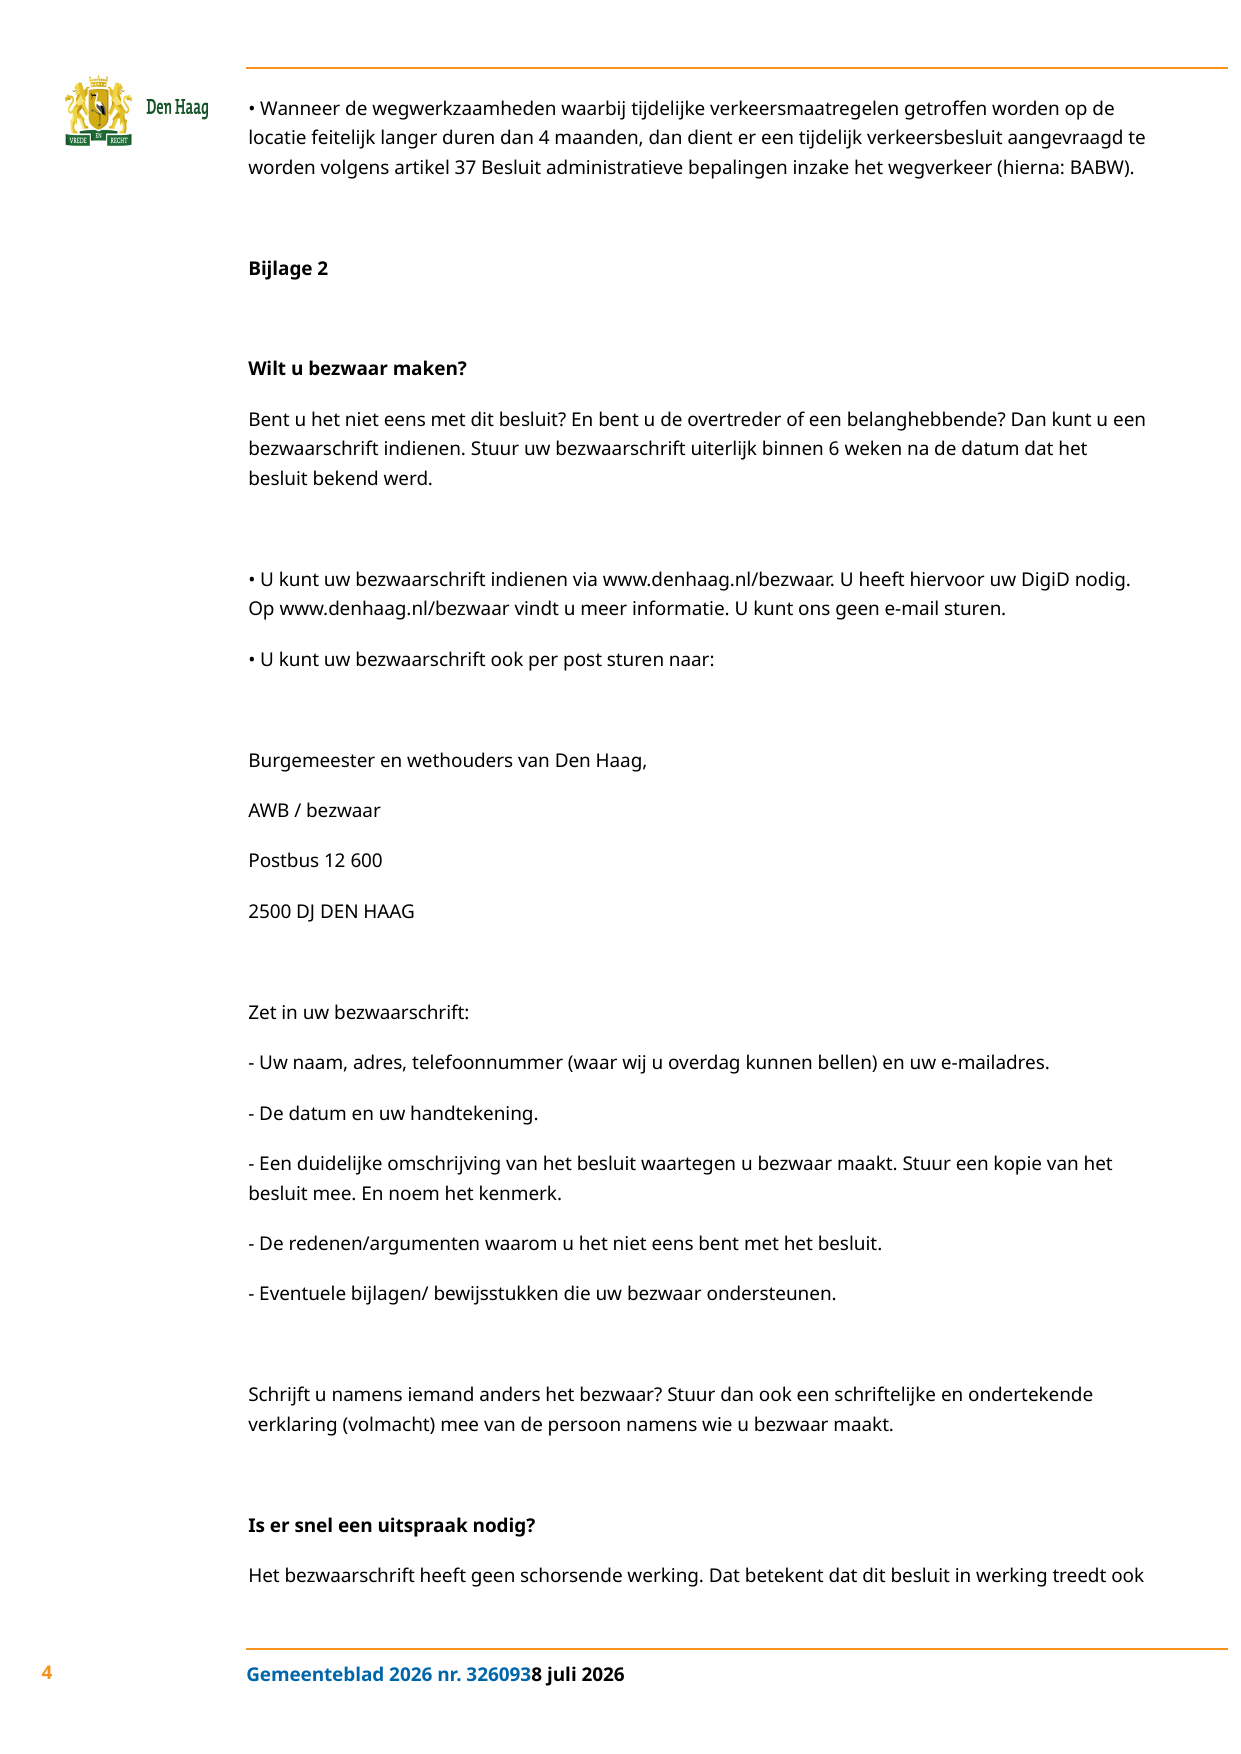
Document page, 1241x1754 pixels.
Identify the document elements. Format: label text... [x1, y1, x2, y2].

text Wilt u bezwaar maken? [248, 356, 1152, 381]
text • U kunt uw bezwaarschrift indienen via www.denhaag.nl/bezwaar. U heeft hiervoor uw DigiD nodig. Op www.denhaag.nl/bezwaar vindt u meer informatie. U kunt ons geen e-mail sturen. [248, 566, 1152, 621]
text - De redenen/argumenten waarom u het niet eens bent met het besluit. [248, 1230, 1152, 1256]
text • Wanneer de wegwerkzaamheden waarbij tijdelijke verkeersmaatregelen getroffen worden op de locatie feitelijk langer duren dan 4 maanden, dan dient er een tijdelijk verkeersbesluit aangevraagd te worden volgens artikel 37 Besluit administratieve bepalingen inzake het wegverkeer (hierna: BABW). [248, 95, 1152, 180]
text Zet in uw bezwaarschrift: [248, 999, 1152, 1025]
text Bijlage 2 [248, 255, 1152, 281]
text Is er snel een uitspraak nodig? [248, 1512, 1152, 1538]
text • U kunt uw bezwaarschrift ook per post sturen naar: [248, 646, 1152, 672]
text - Uw naam, adres, telefoonnummer (waar wij u overdag kunnen bellen) en uw e-mailadres. [248, 1049, 1152, 1075]
text - Een duidelijke omschrijving van het besluit waartegen u bezwaar maakt. Stuur een kopie van het besluit mee. En noem het kenmerk. [248, 1150, 1152, 1206]
text AWB / bezwaar [248, 797, 1152, 823]
text 2500 DJ DEN HAAG [248, 898, 1152, 924]
text - Eventuele bijlagen/ bewijsstukken die uw bezwaar ondersteunen. [248, 1281, 1152, 1306]
text - De datum en uw handtekening. [248, 1100, 1152, 1126]
picture [41, 47, 231, 172]
text Postbus 12 600 [248, 848, 1152, 873]
text Het bezwaarschrift heeft geen schorsende werking. Dat betekent dat dit besluit in werking treedt ook [248, 1562, 1152, 1588]
text Burgemeester en wethouders van Den Haag, [248, 747, 1152, 773]
text Schrijft u namens iemand anders het bezwaar? Stuur dan ook een schriftelijke en ondertekende verklaring (volmacht) mee van de persoon namens wie u bezwaar maakt. [248, 1381, 1152, 1437]
text Bent u het niet eens met dit besluit? En bent u de overtreder of een belanghebbende? Dan kunt u een bezwaarschrift indienen. Stuur uw bezwaarschrift uiterlijk binnen 6 weken na de datum dat het besluit bekend werd. [248, 406, 1152, 491]
